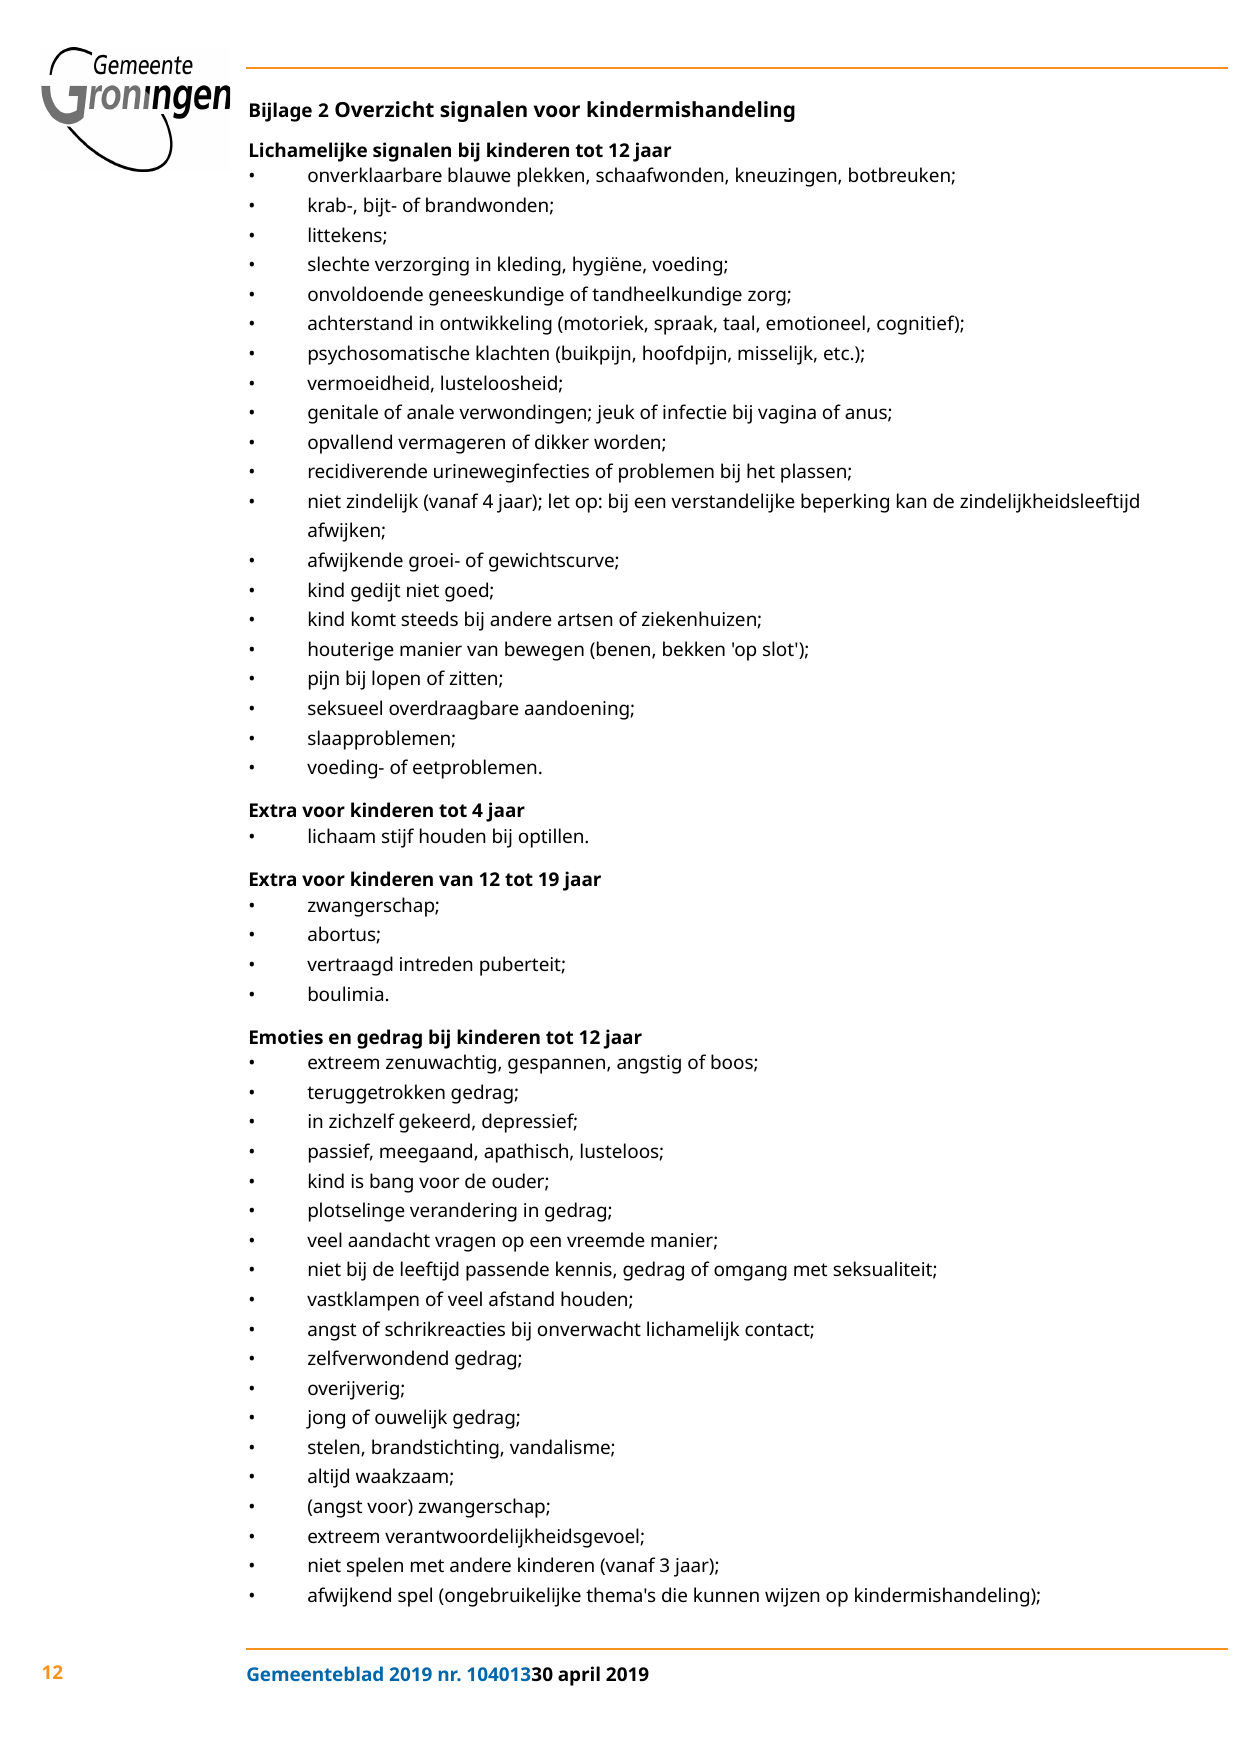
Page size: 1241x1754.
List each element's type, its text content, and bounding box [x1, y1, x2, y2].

list zelfverwondend gedrag; [248, 1345, 1152, 1371]
list extreem zenuwachtig, gespannen, angstig of boos; [248, 1049, 1152, 1075]
list pijn bij lopen of zitten; [248, 666, 1152, 691]
text Emoties en gedrag bij kinderen tot 12 jaar [248, 1024, 1152, 1049]
list jong of ouwelijk gedrag; [248, 1404, 1152, 1430]
list teruggetrokken gedrag; [248, 1079, 1152, 1105]
text Extra voor kinderen tot 4 jaar [248, 797, 1152, 823]
list krab-, bijt- of brandwonden; [248, 192, 1152, 218]
list stelen, brandstichting, vandalisme; [248, 1434, 1152, 1460]
list slaapproblemen; [248, 725, 1152, 750]
list niet bij de leeftijd passende kennis, gedrag of omgang met seksualiteit; [248, 1257, 1152, 1282]
list kind gedijt niet goed; [248, 577, 1152, 602]
list vermoeidheid, lusteloosheid; [248, 370, 1152, 395]
text Bijlage 2 Overzicht signalen voor kindermishandeling [248, 95, 1152, 123]
list afwijkend spel (ongebruikelijke thema's die kunnen wijzen op kindermishandeling); [248, 1582, 1152, 1608]
list seksueel overdraagbare aandoening; [248, 695, 1152, 721]
text Extra voor kinderen van 12 tot 19 jaar [248, 866, 1152, 892]
list slechte verzorging in kleding, hygiëne, voeding; [248, 251, 1152, 277]
list niet zindelijk (vanaf 4 jaar); let op: bij een verstandelijke beperking kan de zindelijkheidsleeftijd afwijken; [248, 488, 1152, 543]
list achterstand in ontwikkeling (motoriek, spraak, taal, emotioneel, cognitief); [248, 311, 1152, 336]
list niet spelen met andere kinderen (vanaf 3 jaar); [248, 1552, 1152, 1578]
list opvallend vermageren of dikker worden; [248, 429, 1152, 454]
list kind komt steeds bij andere artsen of ziekenhuizen; [248, 606, 1152, 632]
list plotselinge verandering in gedrag; [248, 1197, 1152, 1223]
list boulimia. [248, 981, 1152, 1006]
list vastklampen of veel afstand houden; [248, 1286, 1152, 1312]
list onvoldoende geneeskundige of tandheelkundige zorg; [248, 281, 1152, 307]
list onverklaarbare blauwe plekken, schaafwonden, kneuzingen, botbreuken; [248, 163, 1152, 188]
list voeding- of eetproblemen. [248, 754, 1152, 780]
list littekens; [248, 222, 1152, 247]
list veel aandacht vragen op een vreemde manier; [248, 1227, 1152, 1253]
picture [41, 47, 231, 172]
list genitale of anale verwondingen; jeuk of infectie bij vagina of anus; [248, 399, 1152, 425]
list overijverig; [248, 1375, 1152, 1401]
list angst of schrikreacties bij onverwacht lichamelijk contact; [248, 1316, 1152, 1342]
list zwangerschap; [248, 892, 1152, 918]
list psychosomatische klachten (buikpijn, hoofdpijn, misselijk, etc.); [248, 340, 1152, 366]
list in zichzelf gekeerd, depressief; [248, 1109, 1152, 1134]
list recidiverende urineweginfecties of problemen bij het plassen; [248, 458, 1152, 484]
list kind is bang voor de ouder; [248, 1168, 1152, 1194]
text Lichamelijke signalen bij kinderen tot 12 jaar [248, 137, 1152, 163]
list vertraagd intreden puberteit; [248, 951, 1152, 977]
list houterige manier van bewegen (benen, bekken 'op slot'); [248, 636, 1152, 662]
list passief, meegaand, apathisch, lusteloos; [248, 1138, 1152, 1164]
list (angst voor) zwangerschap; [248, 1493, 1152, 1519]
list extreem verantwoordelijkheidsgevoel; [248, 1523, 1152, 1549]
list abortus; [248, 922, 1152, 947]
list lichaam stijf houden bij optillen. [248, 823, 1152, 849]
list altijd waakzaam; [248, 1464, 1152, 1489]
list afwijkende groei- of gewichtscurve; [248, 547, 1152, 573]
